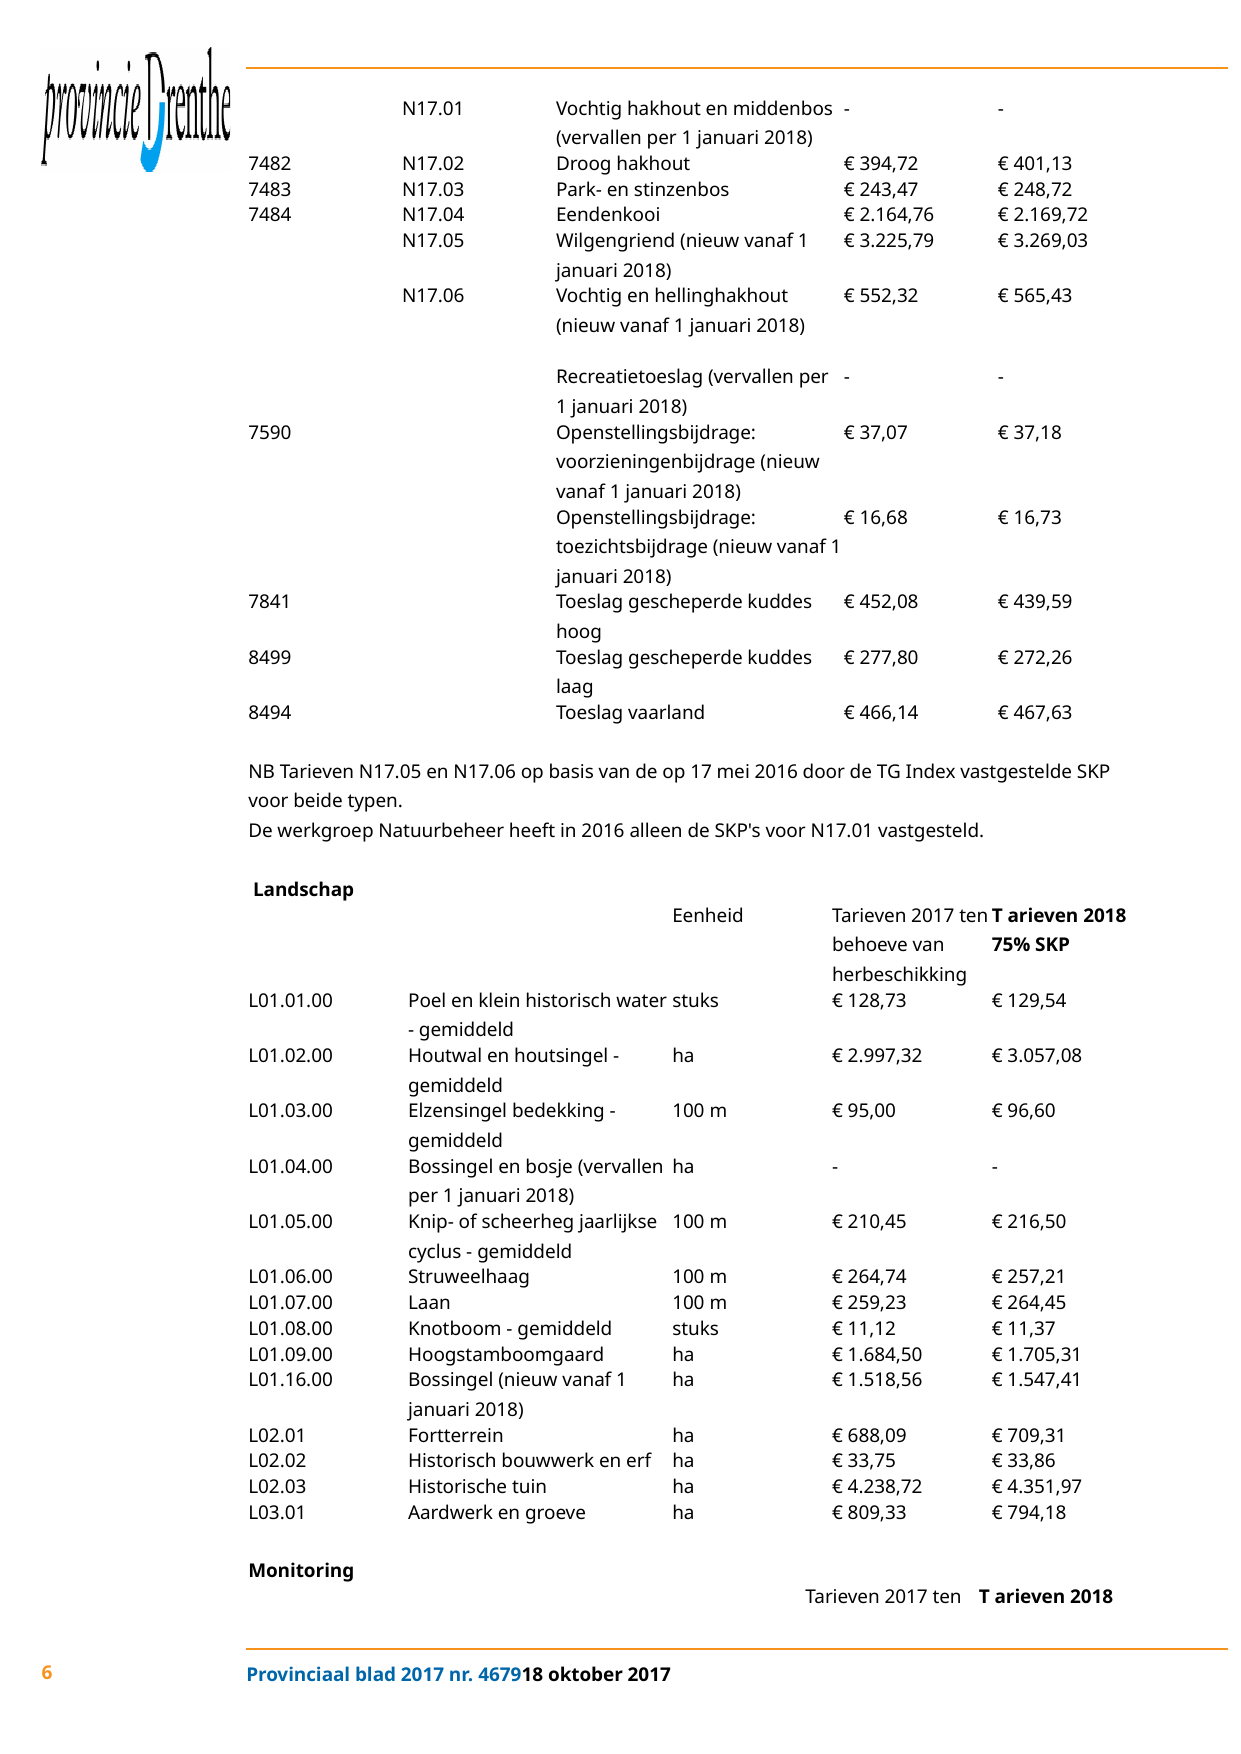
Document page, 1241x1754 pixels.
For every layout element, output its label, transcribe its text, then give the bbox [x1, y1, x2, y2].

table_cell € 794,18 [992, 1499, 1152, 1525]
table_cell Houtwal en houtsingel - gemiddeld [408, 1042, 672, 1098]
table_cell N17.04 [402, 202, 556, 227]
table_cell [402, 364, 556, 419]
table_cell € 257,21 [992, 1264, 1152, 1289]
table_cell Tarieven 2017 ten [805, 1583, 978, 1609]
table_cell 8494 [248, 699, 402, 725]
table_cell € 2.997,32 [832, 1042, 992, 1098]
table_cell - [992, 1153, 1152, 1208]
table_cell 100 m [672, 1264, 832, 1289]
table_cell L01.04.00 [248, 1153, 408, 1208]
table_cell 7483 [248, 176, 402, 202]
table_cell N17.06 [402, 283, 556, 338]
text NB Tarieven N17.05 en N17.06 op basis van de op 17 mei 2016 door de TG Index vastgestelde SKP voor beide typen. [248, 758, 1152, 813]
table_cell [248, 504, 402, 589]
table_cell € 3.057,08 [992, 1042, 1152, 1098]
table_cell € 95,00 [832, 1098, 992, 1153]
table_cell 7482 [248, 150, 402, 176]
table_cell [248, 95, 402, 150]
table_cell - [832, 1153, 992, 1208]
table_cell € 3.225,79 [844, 227, 998, 283]
table_cell € 277,80 [844, 644, 998, 699]
table_cell [248, 338, 402, 364]
table_cell € 2.164,76 [844, 202, 998, 227]
table_cell € 16,68 [844, 504, 998, 589]
table_cell - [998, 95, 1152, 150]
table_cell - [998, 364, 1152, 419]
table_cell Toeslag gescheperde kuddes hoog [556, 589, 844, 644]
table_cell [248, 227, 402, 283]
table_cell ha [672, 1422, 832, 1447]
table_cell Vochtig hakhout en middenbos (vervallen per 1 januari 2018) [556, 95, 844, 150]
table_cell € 1.547,41 [992, 1366, 1152, 1422]
table_cell ha [672, 1499, 832, 1525]
table_cell Fortterrein [408, 1422, 672, 1447]
table_cell 7590 [248, 419, 402, 504]
table_cell € 248,72 [998, 176, 1152, 202]
table_cell Eenheid [672, 902, 832, 987]
table_cell stuks [672, 987, 832, 1042]
table_cell € 11,12 [832, 1315, 992, 1341]
table_cell 7484 [248, 202, 402, 227]
table_cell € 216,50 [992, 1208, 1152, 1263]
table_cell € 439,59 [998, 589, 1152, 644]
table_cell ha [672, 1448, 832, 1473]
table_header Monitoring [248, 1558, 1152, 1583]
table_cell € 210,45 [832, 1208, 992, 1263]
table_cell € 1.684,50 [832, 1341, 992, 1366]
table_cell Openstellingsbijdrage: toezichtsbijdrage (nieuw vanaf 1 januari 2018) [556, 504, 844, 589]
table_cell 8499 [248, 644, 402, 699]
table_cell stuks [672, 1315, 832, 1341]
table_cell [402, 644, 556, 699]
table_cell Elzensingel bedekking - gemiddeld [408, 1098, 672, 1153]
table_cell L02.01 [248, 1422, 408, 1447]
table_cell [248, 364, 402, 419]
table_cell ha [672, 1341, 832, 1366]
text De werkgroep Natuurbeheer heeft in 2016 alleen de SKP's voor N17.01 vastgesteld. [248, 817, 1152, 843]
table_cell € 565,43 [998, 283, 1152, 338]
table_cell Struweelhaag [408, 1264, 672, 1289]
table_cell € 16,73 [998, 504, 1152, 589]
table_cell L02.03 [248, 1473, 408, 1499]
table_cell N17.05 [402, 227, 556, 283]
picture [41, 47, 231, 172]
table_cell € 4.351,97 [992, 1473, 1152, 1499]
table_cell € 4.238,72 [832, 1473, 992, 1499]
table_cell 7841 [248, 589, 402, 644]
table_cell ha [672, 1473, 832, 1499]
table_cell L01.02.00 [248, 1042, 408, 1098]
table_cell Droog hakhout [556, 150, 844, 176]
table_cell Laan [408, 1289, 672, 1315]
table_cell T arieven 2018 75% SKP [992, 902, 1152, 987]
table_cell € 259,23 [832, 1289, 992, 1315]
table_cell Aardwerk en groeve [408, 1499, 672, 1525]
table_cell Bossingel (nieuw vanaf 1 januari 2018) [408, 1366, 672, 1422]
table_cell € 1.705,31 [992, 1341, 1152, 1366]
table_cell Park- en stinzenbos [556, 176, 844, 202]
table_cell € 37,18 [998, 419, 1152, 504]
table_cell [844, 338, 998, 364]
table_cell [248, 1583, 421, 1609]
table_cell 100 m [672, 1208, 832, 1263]
table_cell € 264,74 [832, 1264, 992, 1289]
table_cell € 272,26 [998, 644, 1152, 699]
table_cell L01.06.00 [248, 1264, 408, 1289]
table_cell [402, 589, 556, 644]
table_cell € 3.269,03 [998, 227, 1152, 283]
table_cell N17.03 [402, 176, 556, 202]
table_cell [248, 902, 408, 987]
table_cell Vochtig en hellinghakhout (nieuw vanaf 1 januari 2018) [556, 283, 844, 338]
table_cell Hoogstamboomgaard [408, 1341, 672, 1366]
table_cell € 96,60 [992, 1098, 1152, 1153]
table_cell Historische tuin [408, 1473, 672, 1499]
table_cell L02.02 [248, 1448, 408, 1473]
table_cell Recreatietoeslag (vervallen per 1 januari 2018) [556, 364, 844, 419]
table_cell 100 m [672, 1098, 832, 1153]
table_cell L01.07.00 [248, 1289, 408, 1315]
table_cell € 37,07 [844, 419, 998, 504]
table_cell [402, 504, 556, 589]
table_cell ha [672, 1366, 832, 1422]
table_cell € 33,75 [832, 1448, 992, 1473]
table_cell € 2.169,72 [998, 202, 1152, 227]
table_cell Knip- of scheerheg jaarlijkse cyclus - gemiddeld [408, 1208, 672, 1263]
table_cell N17.02 [402, 150, 556, 176]
table_cell € 33,86 [992, 1448, 1152, 1473]
table_cell € 809,33 [832, 1499, 992, 1525]
table_cell Eendenkooi [556, 202, 844, 227]
table_cell T arieven 2018 [979, 1583, 1152, 1609]
table_cell Tarieven 2017 ten behoeve van herbeschikking [832, 902, 992, 987]
table_cell L01.09.00 [248, 1341, 408, 1366]
table_cell Wilgengriend (nieuw vanaf 1 januari 2018) [556, 227, 844, 283]
table_cell Toeslag vaarland [556, 699, 844, 725]
table_cell € 128,73 [832, 987, 992, 1042]
table_cell € 1.518,56 [832, 1366, 992, 1422]
table_cell L01.08.00 [248, 1315, 408, 1341]
table_cell [998, 338, 1152, 364]
table_cell L01.03.00 [248, 1098, 408, 1153]
table_cell [402, 699, 556, 725]
table_cell ha [672, 1153, 832, 1208]
table_cell [402, 338, 556, 364]
table_header Landschap [248, 876, 1152, 902]
table_cell Knotboom - gemiddeld [408, 1315, 672, 1341]
table_cell 100 m [672, 1289, 832, 1315]
table_cell Historisch bouwwerk en erf [408, 1448, 672, 1473]
table_cell € 243,47 [844, 176, 998, 202]
table_cell [248, 283, 402, 338]
table_cell ha [672, 1042, 832, 1098]
table_cell € 466,14 [844, 699, 998, 725]
table_cell - [844, 364, 998, 419]
table_cell € 394,72 [844, 150, 998, 176]
table_cell Poel en klein historisch water - gemiddeld [408, 987, 672, 1042]
table_cell [421, 1583, 805, 1609]
table_cell € 129,54 [992, 987, 1152, 1042]
table_cell [408, 902, 672, 987]
table_cell L01.16.00 [248, 1366, 408, 1422]
table_cell € 467,63 [998, 699, 1152, 725]
table_cell L01.01.00 [248, 987, 408, 1042]
table_cell € 552,32 [844, 283, 998, 338]
table_cell € 264,45 [992, 1289, 1152, 1315]
table_cell [556, 338, 844, 364]
table_cell L01.05.00 [248, 1208, 408, 1263]
table_cell Bossingel en bosje (vervallen per 1 januari 2018) [408, 1153, 672, 1208]
table_cell € 11,37 [992, 1315, 1152, 1341]
table_cell Toeslag gescheperde kuddes laag [556, 644, 844, 699]
table_cell Openstellingsbijdrage: voorzieningenbijdrage (nieuw vanaf 1 januari 2018) [556, 419, 844, 504]
table_cell € 401,13 [998, 150, 1152, 176]
table_cell € 452,08 [844, 589, 998, 644]
table_cell € 709,31 [992, 1422, 1152, 1447]
table_cell - [844, 95, 998, 150]
table_cell € 688,09 [832, 1422, 992, 1447]
table_cell [402, 419, 556, 504]
table_cell L03.01 [248, 1499, 408, 1525]
table_cell N17.01 [402, 95, 556, 150]
